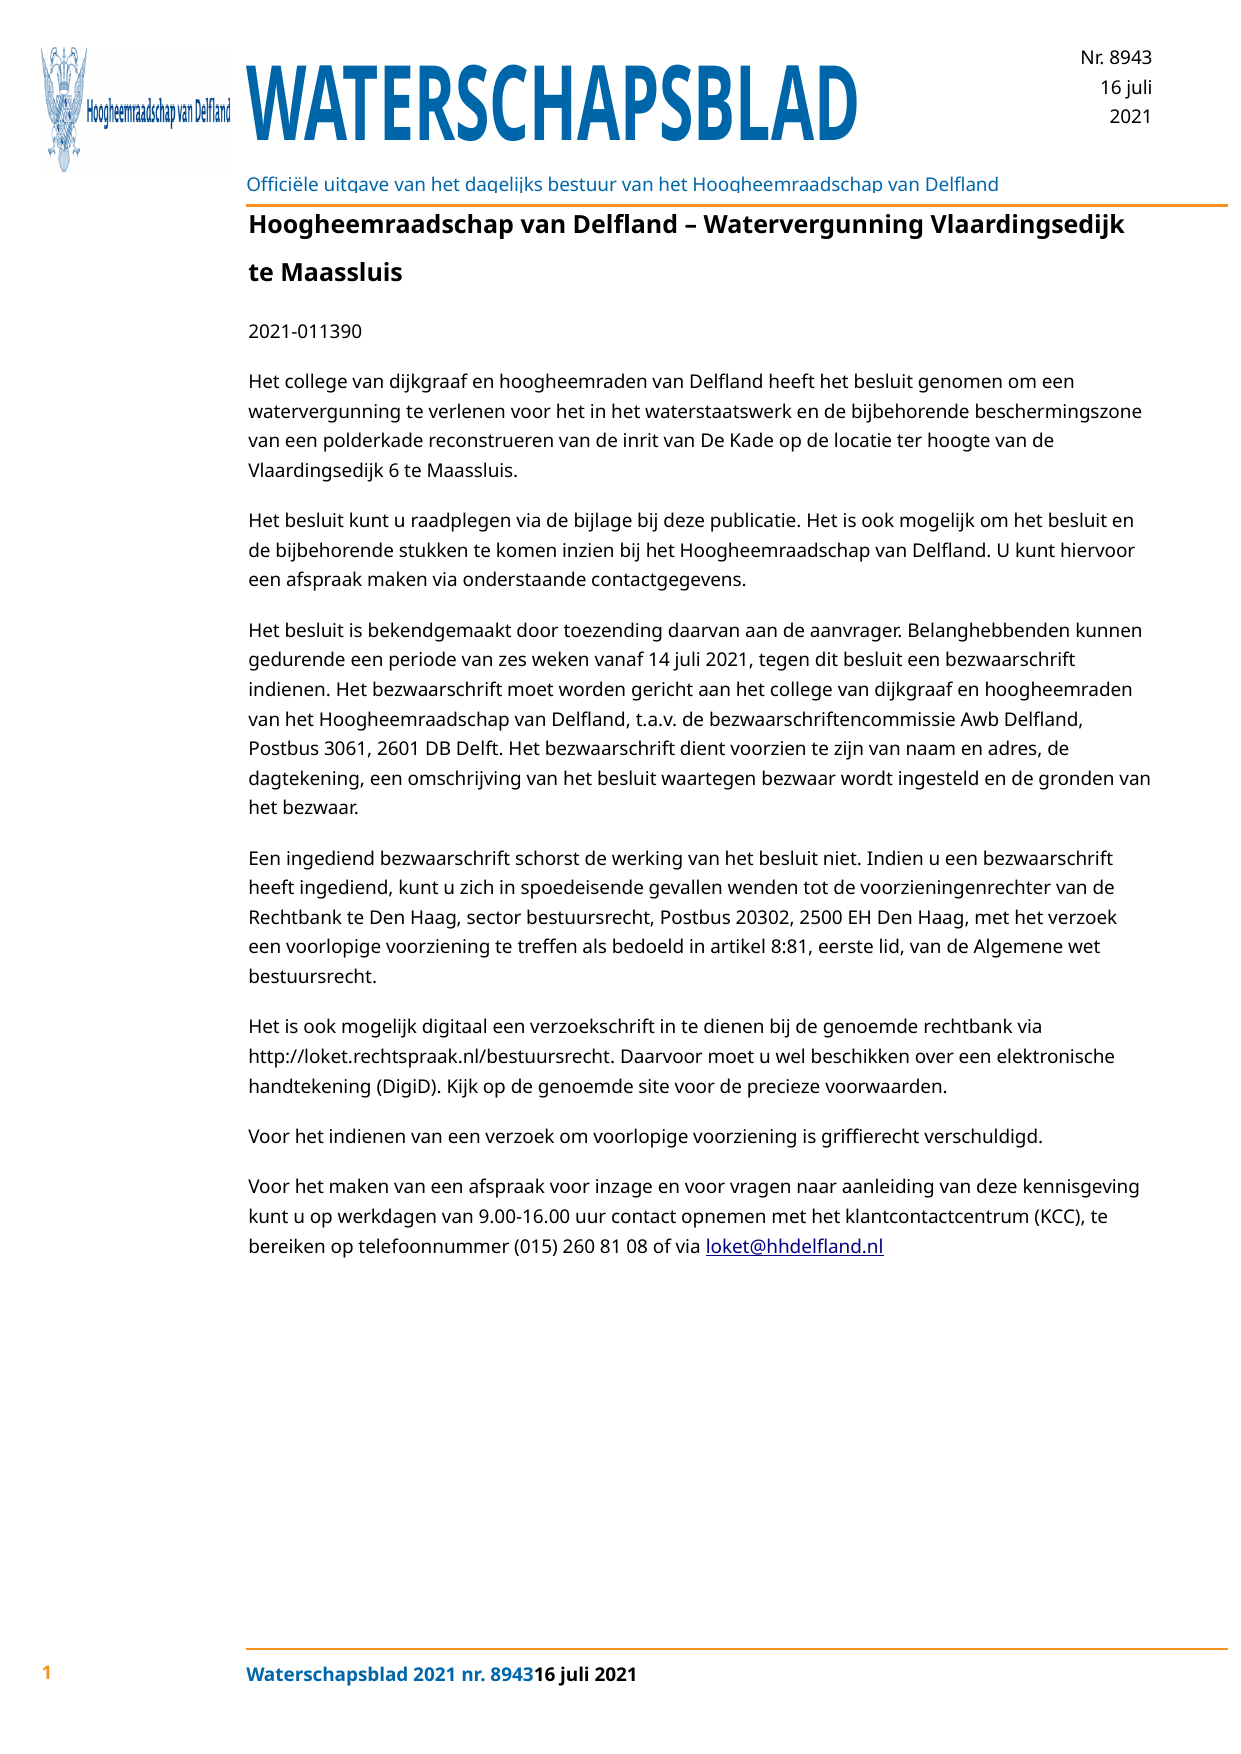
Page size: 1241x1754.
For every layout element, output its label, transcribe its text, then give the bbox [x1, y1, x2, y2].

text Een ingediend bezwaarschrift schorst de werking van het besluit niet. Indien u een bezwaarschrift heeft ingediend, kunt u zich in spoedeisende gevallen wenden tot de voorzieningenrechter van de Rechtbank te Den Haag, sector bestuursrecht, Postbus 20302, 2500 EH Den Haag, met het verzoek een voorlopige voorziening te treffen als bedoeld in artikel 8:81, eerste lid, van de Algemene wet bestuursrecht. [248, 845, 1152, 989]
text Hoogheemraadschap van Delfland – Watervergunning Vlaardingsedijk te Maassluis [248, 207, 1152, 288]
text Het is ook mogelijk digitaal een verzoekschrift in te dienen bij de genoemde rechtbank via http://loket.rechtspraak.nl/bestuursrecht. Daarvoor moet u wel beschikken over een elektronische handtekening (DigiD). Kijk op de genoemde site voor de precieze voorwaarden. [248, 1014, 1152, 1099]
text Het college van dijkgraaf en hoogheemraden van Delfland heeft het besluit genomen om een watervergunning te verlenen voor het in het waterstaatswerk en de bijbehorende beschermingszone van een polderkade reconstrueren van de inrit van De Kade op de locatie ter hoogte van de Vlaardingsedijk 6 te Maassluis. [248, 368, 1152, 483]
text Voor het maken van een afspraak voor inzage en voor vragen naar aanleiding van deze kennisgeving kunt u op werkdagen van 9.00-16.00 uur contact opnemen met het klantcontactcentrum (KCC), te bereiken op telefoonnummer (015) 260 81 08 of via loket@hhdelfland.nl [248, 1174, 1152, 1259]
text Het besluit kunt u raadplegen via de bijlage bij deze publicatie. Het is ook mogelijk om het besluit en de bijbehorende stukken te komen inzien bij het Hoogheemraadschap van Delfland. U kunt hiervoor een afspraak maken via onderstaande contactgegevens. [248, 507, 1152, 592]
text Voor het indienen van een verzoek om voorlopige voorziening is griffierecht verschuldigd. [248, 1123, 1152, 1149]
text 2021-011390 [248, 318, 1152, 344]
text Het besluit is bekendgemaakt door toezending daarvan aan de aanvrager. Belanghebbenden kunnen gedurende een periode van zes weken vanaf 14 juli 2021, tegen dit besluit een bezwaarschrift indienen. Het bezwaarschrift moet worden gericht aan het college van dijkgraaf en hoogheemraden van het Hoogheemraadschap van Delfland, t.a.v. de bezwaarschriftencommissie Awb Delfland, Postbus 3061, 2601 DB Delft. Het bezwaarschrift dient voorzien te zijn van naam en adres, de dagtekening, een omschrijving van het besluit waartegen bezwaar wordt ingesteld en de gronden van het bezwaar. [248, 617, 1152, 820]
picture [41, 47, 231, 172]
